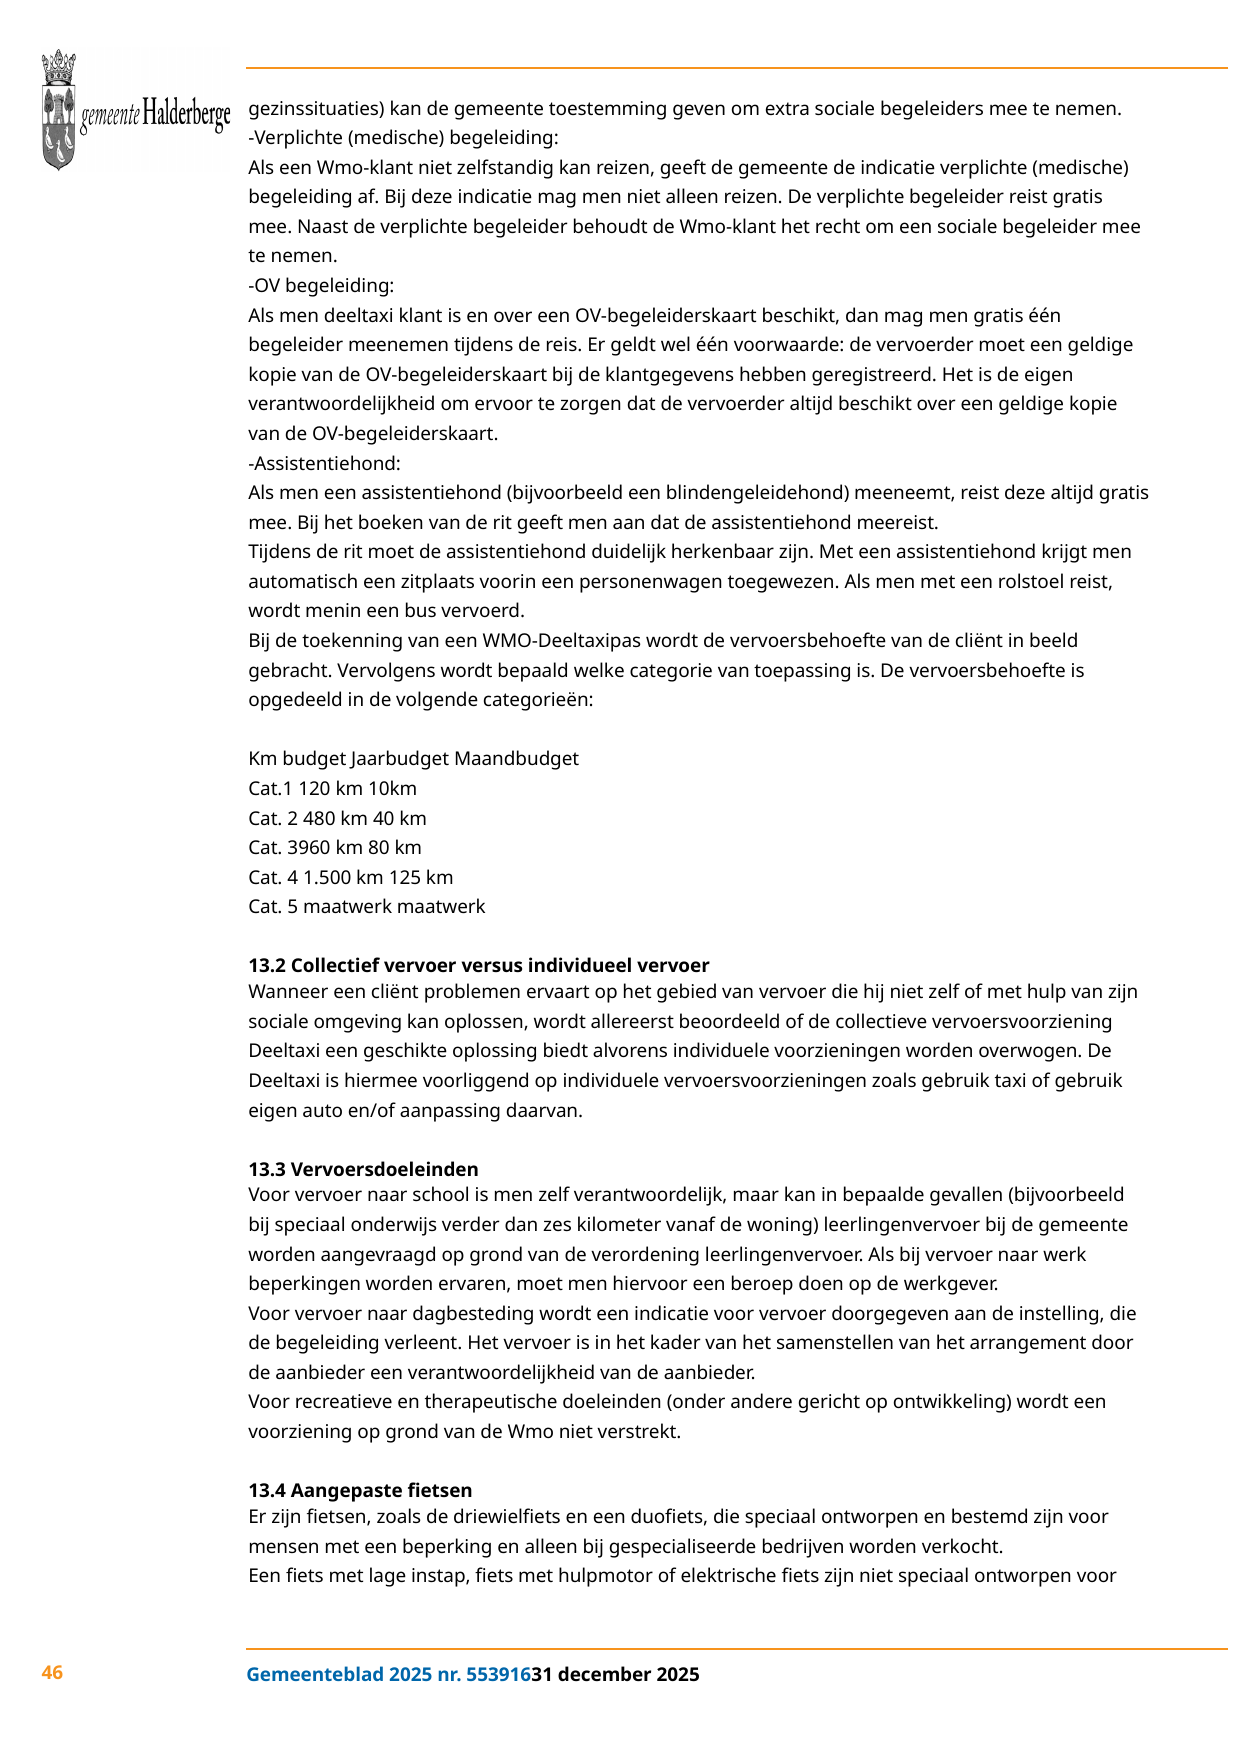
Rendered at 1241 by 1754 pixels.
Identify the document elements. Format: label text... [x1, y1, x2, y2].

text 13.2 Collectief vervoer versus individueel vervoer [248, 953, 1152, 978]
text Voor recreatieve en therapeutische doeleinden (onder andere gericht op ontwikkeling) wordt een voorziening op grond van de Wmo niet verstrekt. [248, 1389, 1152, 1444]
text Als een Wmo-klant niet zelfstandig kan reizen, geeft de gemeente de indicatie verplichte (medische) begeleiding af. Bij deze indicatie mag men niet alleen reizen. De verplichte begeleider reist gratis mee. Naast de verplichte begeleider behoudt de Wmo-klant het recht om een sociale begeleider mee te nemen. [248, 154, 1152, 268]
text Cat. 5 maatwerk maatwerk [248, 893, 1152, 919]
text Cat. 4 1.500 km 125 km [248, 864, 1152, 890]
text -Assistentiehond: [248, 450, 1152, 476]
text Voor vervoer naar dagbesteding wordt een indicatie voor vervoer doorgegeven aan de instelling, die de begeleiding verleent. Het vervoer is in het kader van het samenstellen van het arrangement door de aanbieder een verantwoordelijkheid van de aanbieder. [248, 1300, 1152, 1385]
text -OV begeleiding: [248, 272, 1152, 298]
text -Verplichte (medische) begeleiding: [248, 124, 1152, 150]
text Als men een assistentiehond (bijvoorbeeld een blindengeleidehond) meeneemt, reist deze altijd gratis mee. Bij het boeken van de rit geeft men aan dat de assistentiehond meereist. [248, 479, 1152, 535]
text Cat.1 120 km 10km [248, 775, 1152, 801]
text bij speciaal onderwijs verder dan zes kilometer vanaf de woning) leerlingenvervoer bij de gemeente worden aangevraagd op grond van de verordening leerlingenvervoer. Als bij vervoer naar werk beperkingen worden ervaren, moet men hiervoor een beroep doen op de werkgever. [248, 1211, 1152, 1296]
text Als men deeltaxi klant is en over een OV-begeleiderskaart beschikt, dan mag men gratis één begeleider meenemen tijdens de reis. Er geldt wel één voorwaarde: de vervoerder moet een geldige kopie van de OV-begeleiderskaart bij de klantgegevens hebben geregistreerd. Het is de eigen verantwoordelijkheid om ervoor te zorgen dat de vervoerder altijd beschikt over een geldige kopie van de OV-begeleiderskaart. [248, 302, 1152, 446]
picture [41, 47, 231, 172]
text Cat. 2 480 km 40 km [248, 805, 1152, 831]
text Km budget Jaarbudget Maandbudget [248, 746, 1152, 771]
text Wanneer een cliënt problemen ervaart op het gebied van vervoer die hij niet zelf of met hulp van zijn sociale omgeving kan oplossen, wordt allereerst beoordeeld of de collectieve vervoersvoorziening Deeltaxi een geschikte oplossing biedt alvorens individuele voorzieningen worden overwogen. De Deeltaxi is hiermee voorliggend op individuele vervoersvoorzieningen zoals gebruik taxi of gebruik eigen auto en/of aanpassing daarvan. [248, 978, 1152, 1122]
text Er zijn fietsen, zoals de driewielfiets en een duofiets, die speciaal ontworpen en bestemd zijn voor mensen met een beperking en alleen bij gespecialiseerde bedrijven worden verkocht. [248, 1503, 1152, 1558]
text Tijdens de rit moet de assistentiehond duidelijk herkenbaar zijn. Met een assistentiehond krijgt men automatisch een zitplaats voorin een personenwagen toegewezen. Als men met een rolstoel reist, wordt menin een bus vervoerd. [248, 538, 1152, 623]
text Cat. 3960 km 80 km [248, 834, 1152, 860]
text gezinssituaties) kan de gemeente toestemming geven om extra sociale begeleiders mee te nemen. [248, 95, 1152, 121]
text 13.4 Aangepaste fietsen [248, 1477, 1152, 1503]
text Voor vervoer naar school is men zelf verantwoordelijk, maar kan in bepaalde gevallen (bijvoorbeeld [248, 1182, 1152, 1207]
text Bij de toekenning van een WMO-Deeltaxipas wordt de vervoersbehoefte van de cliënt in beeld gebracht. Vervolgens wordt bepaald welke categorie van toepassing is. De vervoersbehoefte is opgedeeld in de volgende categorieën: [248, 627, 1152, 712]
text Een fiets met lage instap, fiets met hulpmotor of elektrische fiets zijn niet speciaal ontworpen voor [248, 1562, 1152, 1588]
text 13.3 Vervoersdoeleinden [248, 1156, 1152, 1182]
